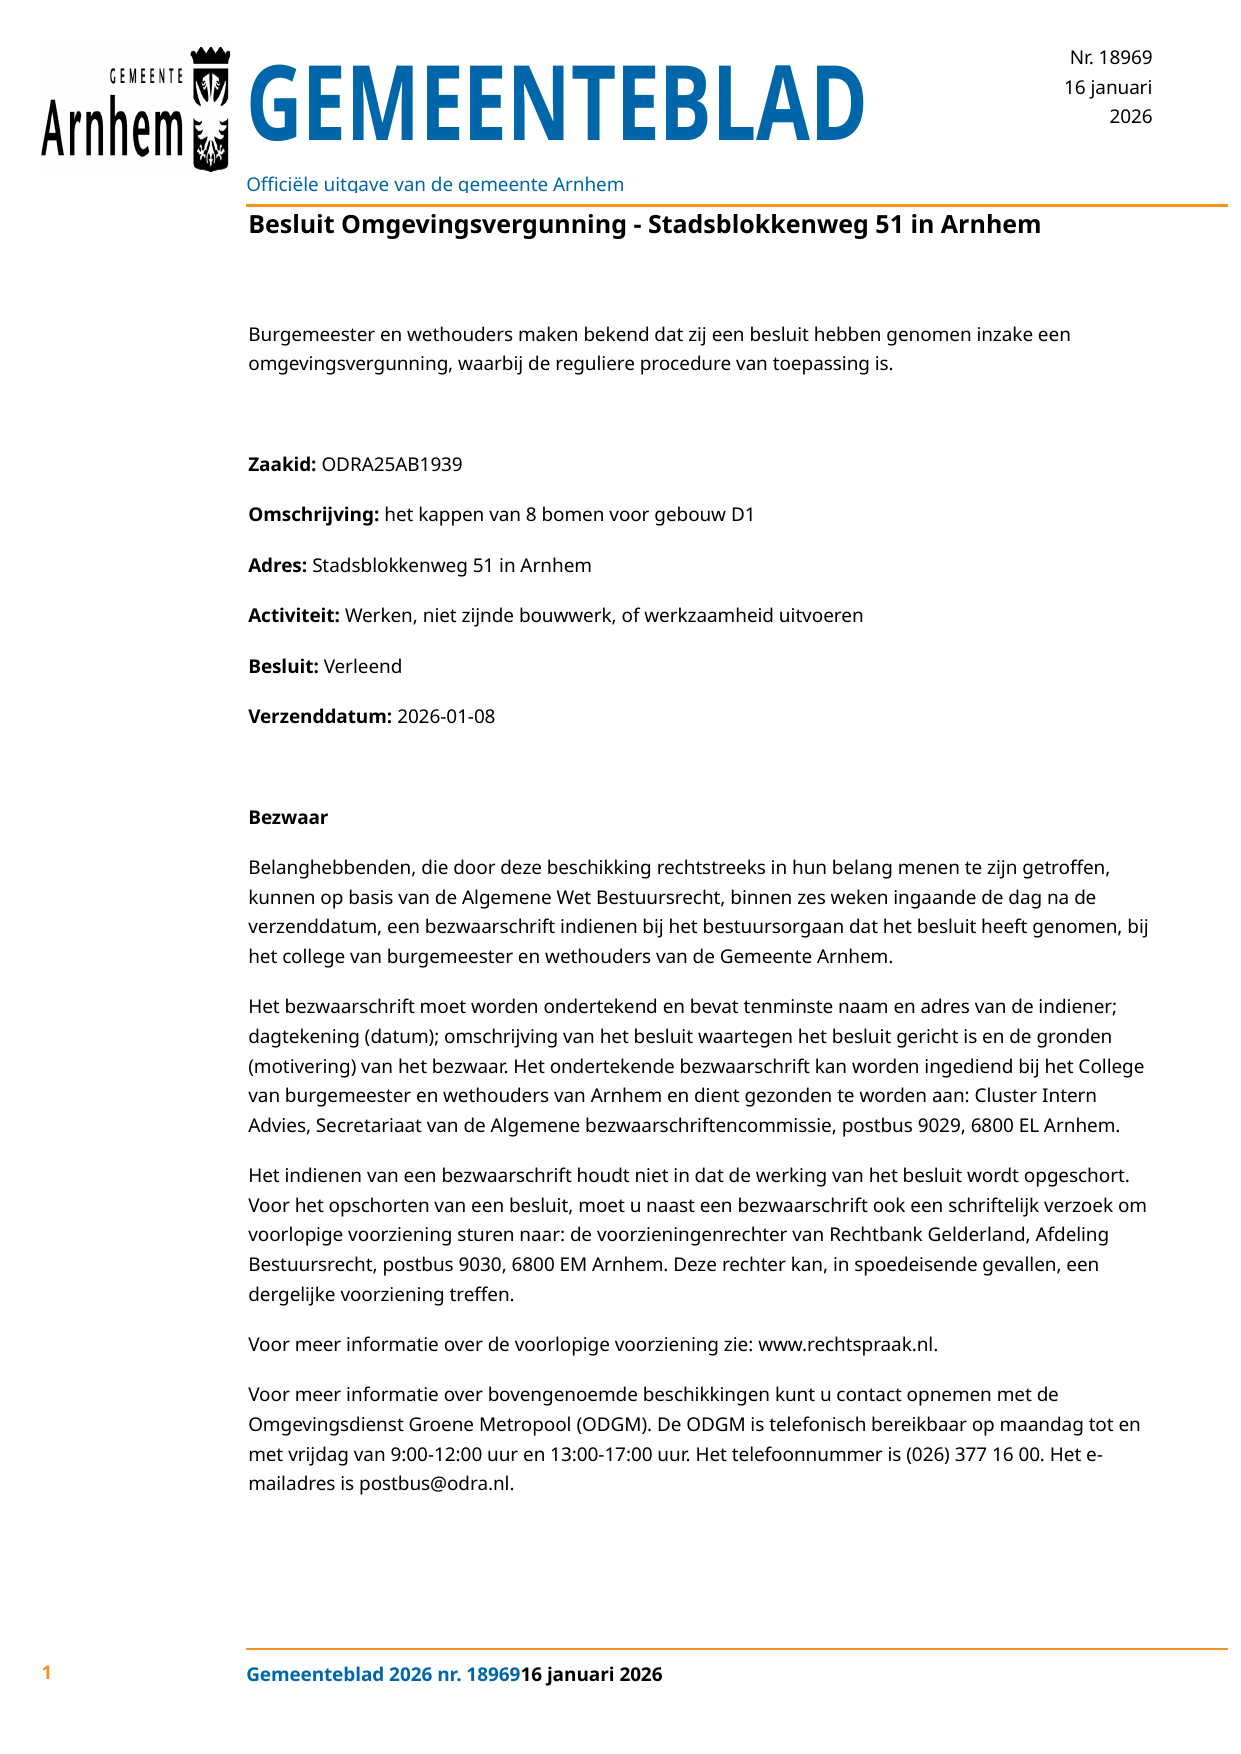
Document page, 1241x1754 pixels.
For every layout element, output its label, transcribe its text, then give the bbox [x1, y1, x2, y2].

text Besluit Omgevingsvergunning - Stadsblokkenweg 51 in Arnhem [248, 207, 1152, 241]
text Belanghebbenden, die door deze beschikking rechtstreeks in hun belang menen te zijn getroffen, kunnen op basis van de Algemene Wet Bestuursrecht, binnen zes weken ingaande de dag na de verzenddatum, een bezwaarschrift indienen bij het bestuursorgaan dat het besluit heeft genomen, bij het college van burgemeester en wethouders van de Gemeente Arnhem. [248, 854, 1152, 969]
text Voor meer informatie over bovengenoemde beschikkingen kunt u contact opnemen met de Omgevingsdienst Groene Metropool (ODGM). De ODGM is telefonisch bereikbaar op maandag tot en met vrijdag van 9:00-12:00 uur en 13:00-17:00 uur. Het telefoonnummer is (026) 377 16 00. Het e-mailadres is postbus@odra.nl. [248, 1382, 1152, 1496]
text Voor meer informatie over de voorlopige voorziening zie: www.rechtspraak.nl. [248, 1331, 1152, 1357]
text Omschrijving: het kappen van 8 bomen voor gebouw D1 [248, 502, 1152, 527]
text Het bezwaarschrift moet worden ondertekend en bevat tenminste naam en adres van de indiener; dagtekening (datum); omschrijving van het besluit waartegen het besluit gericht is en de gronden (motivering) van het bezwaar. Het ondertekende bezwaarschrift kan worden ingediend bij het College van burgemeester en wethouders van Arnhem en dient gezonden te worden aan: Cluster Intern Advies, Secretariaat van de Algemene bezwaarschriftencommissie, postbus 9029, 6800 EL Arnhem. [248, 994, 1152, 1138]
text Activiteit: Werken, niet zijnde bouwwerk, of werkzaamheid uitvoeren [248, 602, 1152, 628]
picture [41, 47, 231, 172]
text Besluit: Verleend [248, 653, 1152, 678]
text Zaakid: ODRA25AB1939 [248, 451, 1152, 477]
text Verzenddatum: 2026-01-08 [248, 703, 1152, 729]
text Bezwaar [248, 804, 1152, 830]
text Het indienen van een bezwaarschrift houdt niet in dat de werking van het besluit wordt opgeschort. Voor het opschorten van een besluit, moet u naast een bezwaarschrift ook een schriftelijk verzoek om voorlopige voorziening sturen naar: de voorzieningenrechter van Rechtbank Gelderland, Afdeling Bestuursrecht, postbus 9030, 6800 EM Arnhem. Deze rechter kan, in spoedeisende gevallen, een dergelijke voorziening treffen. [248, 1162, 1152, 1306]
text Adres: Stadsblokkenweg 51 in Arnhem [248, 552, 1152, 578]
text Burgemeester en wethouders maken bekend dat zij een besluit hebben genomen inzake een omgevingsvergunning, waarbij de reguliere procedure van toepassing is. [248, 321, 1152, 376]
